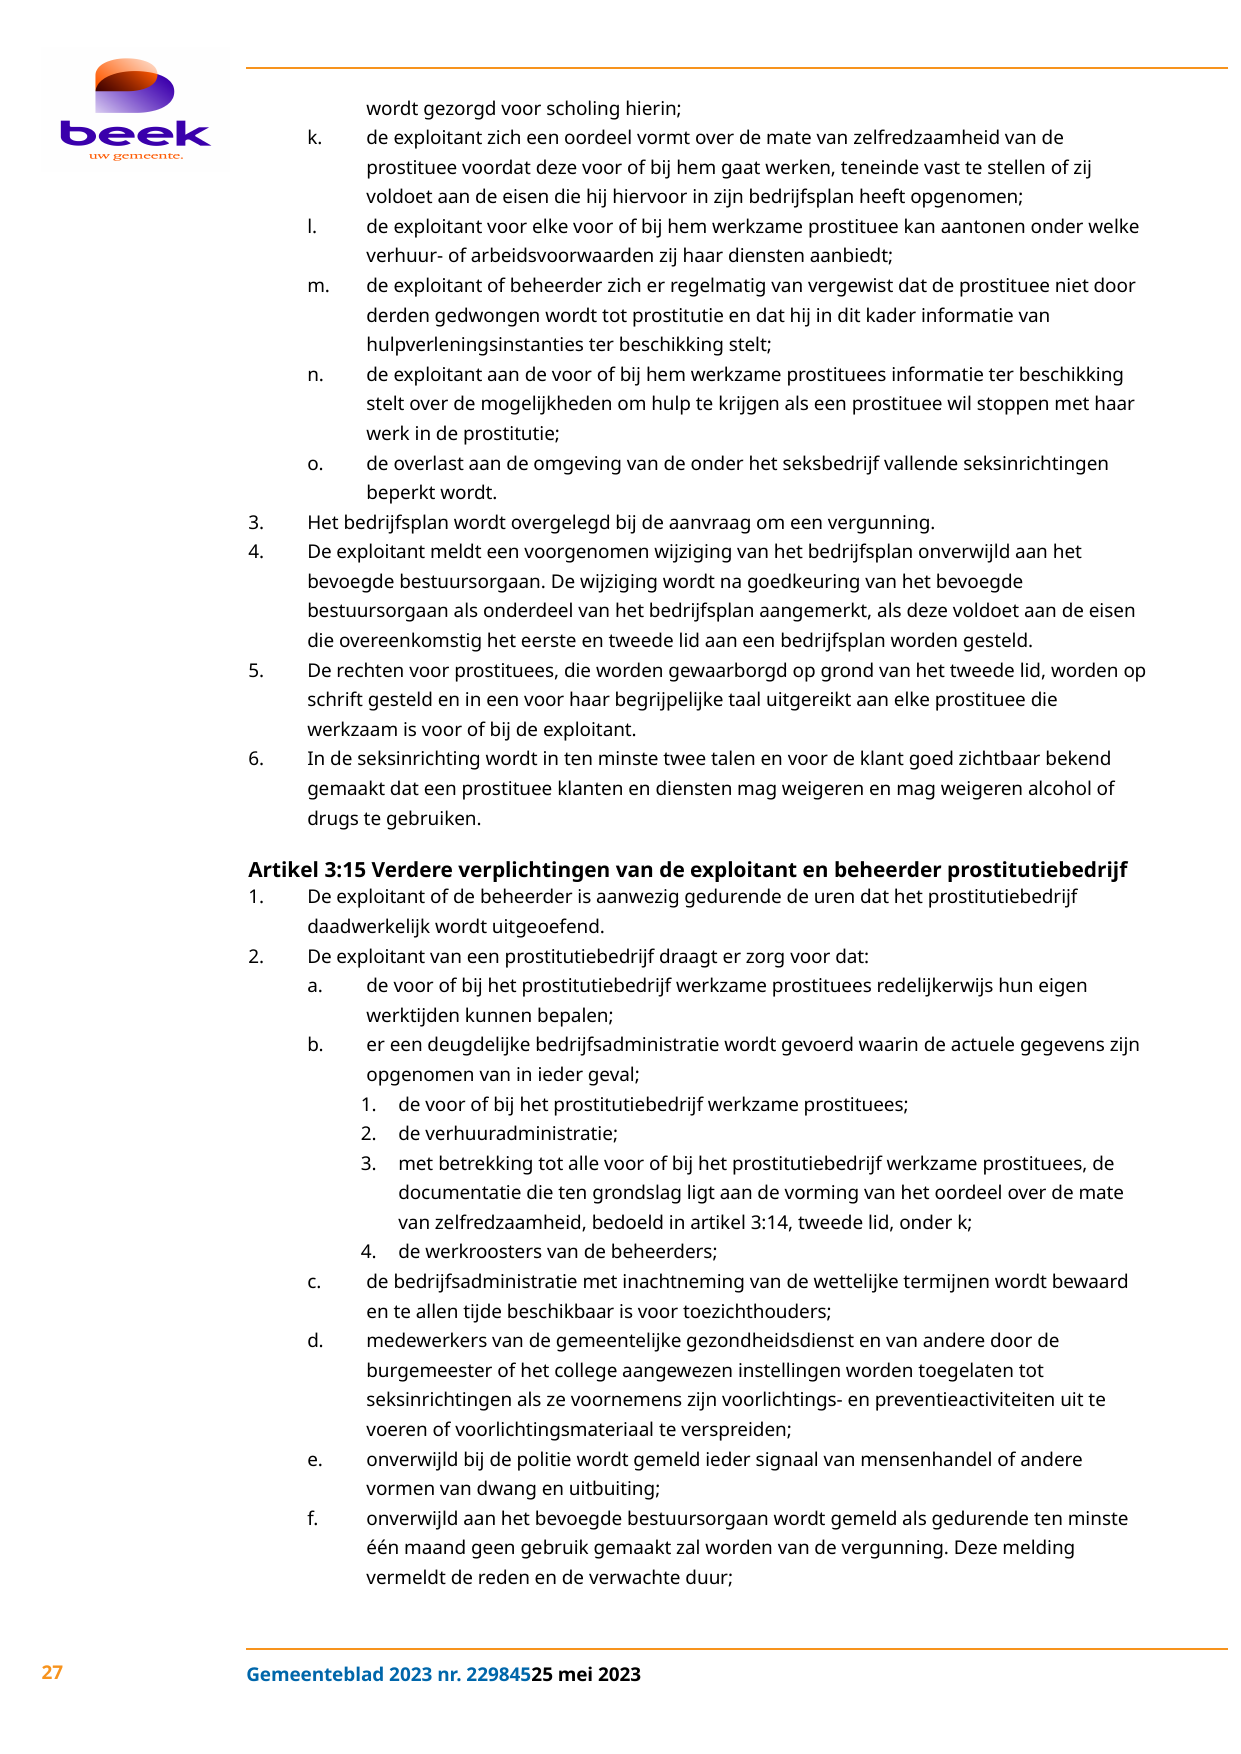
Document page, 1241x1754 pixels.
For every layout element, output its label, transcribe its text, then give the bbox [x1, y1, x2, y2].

list De exploitant van een prostitutiebedrijf draagt er zorg voor dat: [248, 943, 1152, 968]
list de werkroosters van de beheerders; [361, 1239, 1152, 1264]
list wordt gezorgd voor scholing hierin; [307, 95, 1152, 121]
list de exploitant of beheerder zich er regelmatig van vergewist dat de prostituee niet door derden gedwongen wordt tot prostitutie en dat hij in dit kader informatie van hulpverleningsinstanties ter beschikking stelt; [307, 272, 1152, 357]
list de exploitant voor elke voor of bij hem werkzame prostituee kan aantonen onder welke verhuur- of arbeidsvoorwaarden zij haar diensten aanbiedt; [307, 213, 1152, 268]
list de exploitant aan de voor of bij hem werkzame prostituees informatie ter beschikking stelt over de mogelijkheden om hulp te krijgen als een prostituee wil stoppen met haar werk in de prostitutie; [307, 361, 1152, 446]
list De exploitant meldt een voorgenomen wijziging van het bedrijfsplan onverwijld aan het bevoegde bestuursorgaan. De wijziging wordt na goedkeuring van het bevoegde bestuursorgaan als onderdeel van het bedrijfsplan aangemerkt, als deze voldoet aan de eisen die overeenkomstig het eerste en tweede lid aan een bedrijfsplan worden gesteld. [248, 538, 1152, 653]
list de exploitant zich een oordeel vormt over de mate van zelfredzaamheid van de prostituee voordat deze voor of bij hem gaat werken, teneinde vast te stellen of zij voldoet aan de eisen die hij hiervoor in zijn bedrijfsplan heeft opgenomen; [307, 124, 1152, 209]
list medewerkers van de gemeentelijke gezondheidsdienst en van andere door de burgemeester of het college aangewezen instellingen worden toegelaten tot seksinrichtingen als ze voornemens zijn voorlichtings- en preventieactiviteiten uit te voeren of voorlichtingsmateriaal te verspreiden; [307, 1327, 1152, 1442]
list de voor of bij het prostitutiebedrijf werkzame prostituees redelijkerwijs hun eigen werktijden kunnen bepalen; [307, 972, 1152, 1028]
list de overlast aan de omgeving van de onder het seksbedrijf vallende seksinrichtingen beperkt wordt. [307, 450, 1152, 505]
text Artikel 3:15 Verdere verplichtingen van de exploitant en beheerder prostitutiebedrijf [248, 855, 1152, 884]
list Het bedrijfsplan wordt overgelegd bij de aanvraag om een vergunning. [248, 509, 1152, 535]
list met betrekking tot alle voor of bij het prostitutiebedrijf werkzame prostituees, de documentatie die ten grondslag ligt aan de vorming van het oordeel over de mate van zelfredzaamheid, bedoeld in artikel 3:14, tweede lid, onder k; [361, 1150, 1152, 1235]
list onverwijld bij de politie wordt gemeld ieder signaal van mensenhandel of andere vormen van dwang en uitbuiting; [307, 1446, 1152, 1501]
list De exploitant of de beheerder is aanwezig gedurende de uren dat het prostitutiebedrijf daadwerkelijk wordt uitgeoefend. [248, 884, 1152, 939]
list De rechten voor prostituees, die worden gewaarborgd op grond van het tweede lid, worden op schrift gesteld en in een voor haar begrijpelijke taal uitgereikt aan elke prostituee die werkzaam is voor of bij de exploitant. [248, 657, 1152, 742]
list onverwijld aan het bevoegde bestuursorgaan wordt gemeld als gedurende ten minste één maand geen gebruik gemaakt zal worden van de vergunning. Deze melding vermeldt de reden en de verwachte duur; [307, 1505, 1152, 1590]
list de bedrijfsadministratie met inachtneming van de wettelijke termijnen wordt bewaard en te allen tijde beschikbaar is voor toezichthouders; [307, 1268, 1152, 1323]
list In de seksinrichting wordt in ten minste twee talen en voor de klant goed zichtbaar bekend gemaakt dat een prostituee klanten en diensten mag weigeren en mag weigeren alcohol of drugs te gebruiken. [248, 746, 1152, 831]
list er een deugdelijke bedrijfsadministratie wordt gevoerd waarin de actuele gegevens zijn opgenomen van in ieder geval; [307, 1032, 1152, 1087]
list de voor of bij het prostitutiebedrijf werkzame prostituees; [361, 1091, 1152, 1116]
picture [41, 47, 231, 172]
list de verhuuradministratie; [361, 1120, 1152, 1146]
